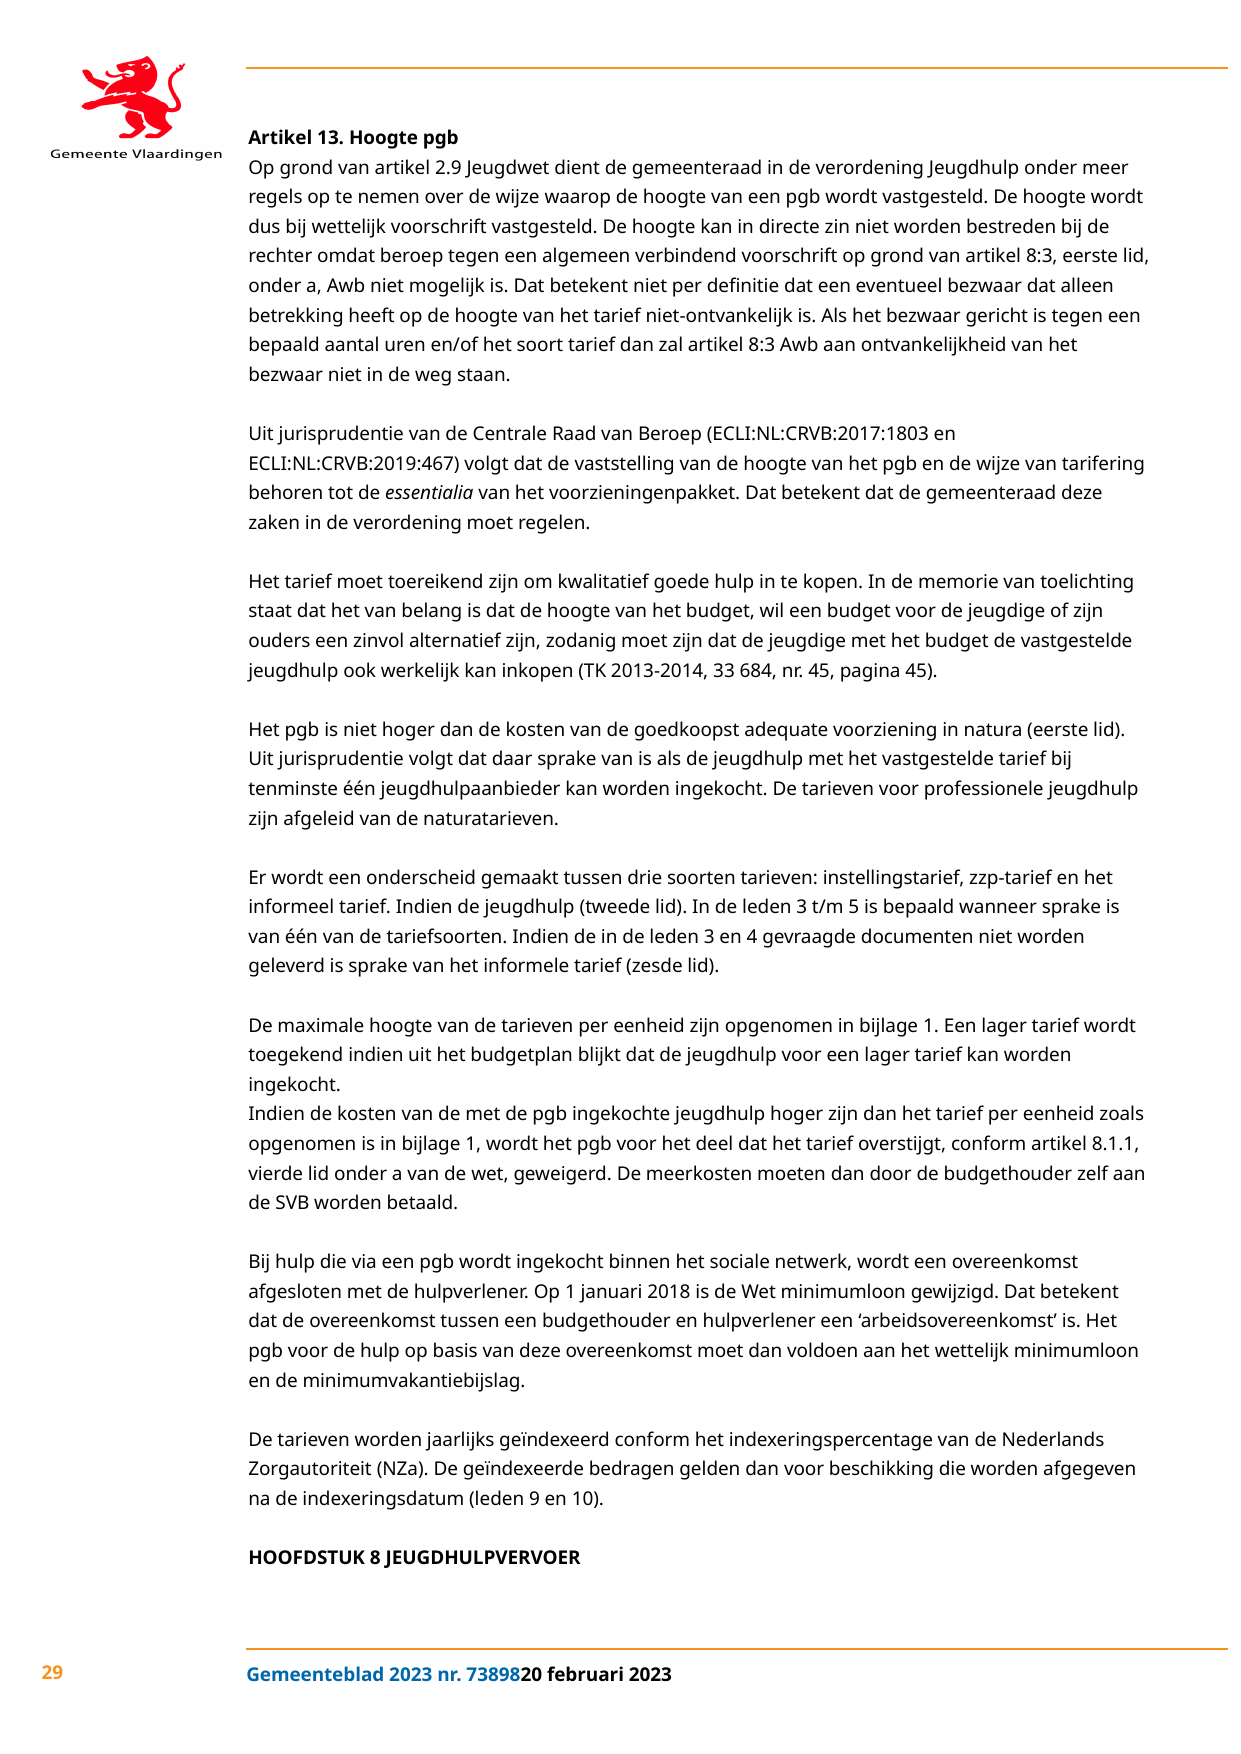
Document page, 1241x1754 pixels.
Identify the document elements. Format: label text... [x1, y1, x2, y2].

text Artikel 13. Hoogte pgb [248, 124, 1152, 150]
text Het pgb is niet hoger dan de kosten van de goedkoopst adequate voorziening in natura (eerste lid). Uit jurisprudentie volgt dat daar sprake van is als de jeugdhulp met het vastgestelde tarief bij tenminste één jeugdhulpaanbieder kan worden ingekocht. De tarieven voor professionele jeugdhulp zijn afgeleid van de naturatarieven. [248, 716, 1152, 831]
text Er wordt een onderscheid gemaakt tussen drie soorten tarieven: instellingstarief, zzp-tarief en het informeel tarief. Indien de jeugdhulp (tweede lid). In de leden 3 t/m 5 is bepaald wanneer sprake is van één van de tariefsoorten. Indien de in de leden 3 en 4 gevraagde documenten niet worden geleverd is sprake van het informele tarief (zesde lid). [248, 864, 1152, 978]
text De tarieven worden jaarlijks geïndexeerd conform het indexeringspercentage van de Nederlands Zorgautoriteit (NZa). De geïndexeerde bedragen gelden dan voor beschikking die worden afgegeven na de indexeringsdatum (leden 9 en 10). [248, 1426, 1152, 1511]
text Indien de kosten van de met de pgb ingekochte jeugdhulp hoger zijn dan het tarief per eenheid zoals opgenomen is in bijlage 1, wordt het pgb voor het deel dat het tarief overstijgt, conform artikel 8.1.1, vierde lid onder a van de wet, geweigerd. De meerkosten moeten dan door de budgethouder zelf aan de SVB worden betaald. [248, 1101, 1152, 1215]
text Bij hulp die via een pgb wordt ingekocht binnen het sociale netwerk, wordt een overeenkomst afgesloten met de hulpverlener. Op 1 januari 2018 is de Wet minimumloon gewijzigd. Dat betekent dat de overeenkomst tussen een budgethouder en hulpverlener een ‘arbeidsovereenkomst’ is. Het pgb voor de hulp op basis van deze overeenkomst moet dan voldoen aan het wettelijk minimumloon en de minimumvakantiebijslag. [248, 1248, 1152, 1393]
text Uit jurisprudentie van de Centrale Raad van Beroep (ECLI:NL:CRVB:2017:1803 en ECLI:NL:CRVB:2019:467) volgt dat de vaststelling van de hoogte van het pgb en de wijze van tarifering behoren tot de essentialia van het voorzieningenpakket. Dat betekent dat de gemeenteraad deze zaken in de verordening moet regelen. [248, 420, 1152, 535]
picture [41, 47, 231, 172]
text Het tarief moet toereikend zijn om kwalitatief goede hulp in te kopen. In de memorie van toelichting staat dat het van belang is dat de hoogte van het budget, wil een budget voor de jeugdige of zijn ouders een zinvol alternatief zijn, zodanig moet zijn dat de jeugdige met het budget de vastgestelde jeugdhulp ook werkelijk kan inkopen (TK 2013-2014, 33 684, nr. 45, pagina 45). [248, 568, 1152, 683]
text Op grond van artikel 2.9 Jeugdwet dient de gemeenteraad in de verordening Jeugdhulp onder meer regels op te nemen over de wijze waarop de hoogte van een pgb wordt vastgesteld. De hoogte wordt dus bij wettelijk voorschrift vastgesteld. De hoogte kan in directe zin niet worden bestreden bij de rechter omdat beroep tegen een algemeen verbindend voorschrift op grond van artikel 8:3, eerste lid, onder a, Awb niet mogelijk is. Dat betekent niet per definitie dat een eventueel bezwaar dat alleen betrekking heeft op de hoogte van het tarief niet-ontvankelijk is. Als het bezwaar gericht is tegen een bepaald aantal uren en/of het soort tarief dan zal artikel 8:3 Awb aan ontvankelijkheid van het bezwaar niet in de weg staan. [248, 154, 1152, 387]
text De maximale hoogte van de tarieven per eenheid zijn opgenomen in bijlage 1. Een lager tarief wordt toegekend indien uit het budgetplan blijkt dat de jeugdhulp voor een lager tarief kan worden ingekocht. [248, 1012, 1152, 1097]
text HOOFDSTUK 8 JEUGDHULPVERVOER [248, 1544, 1152, 1570]
